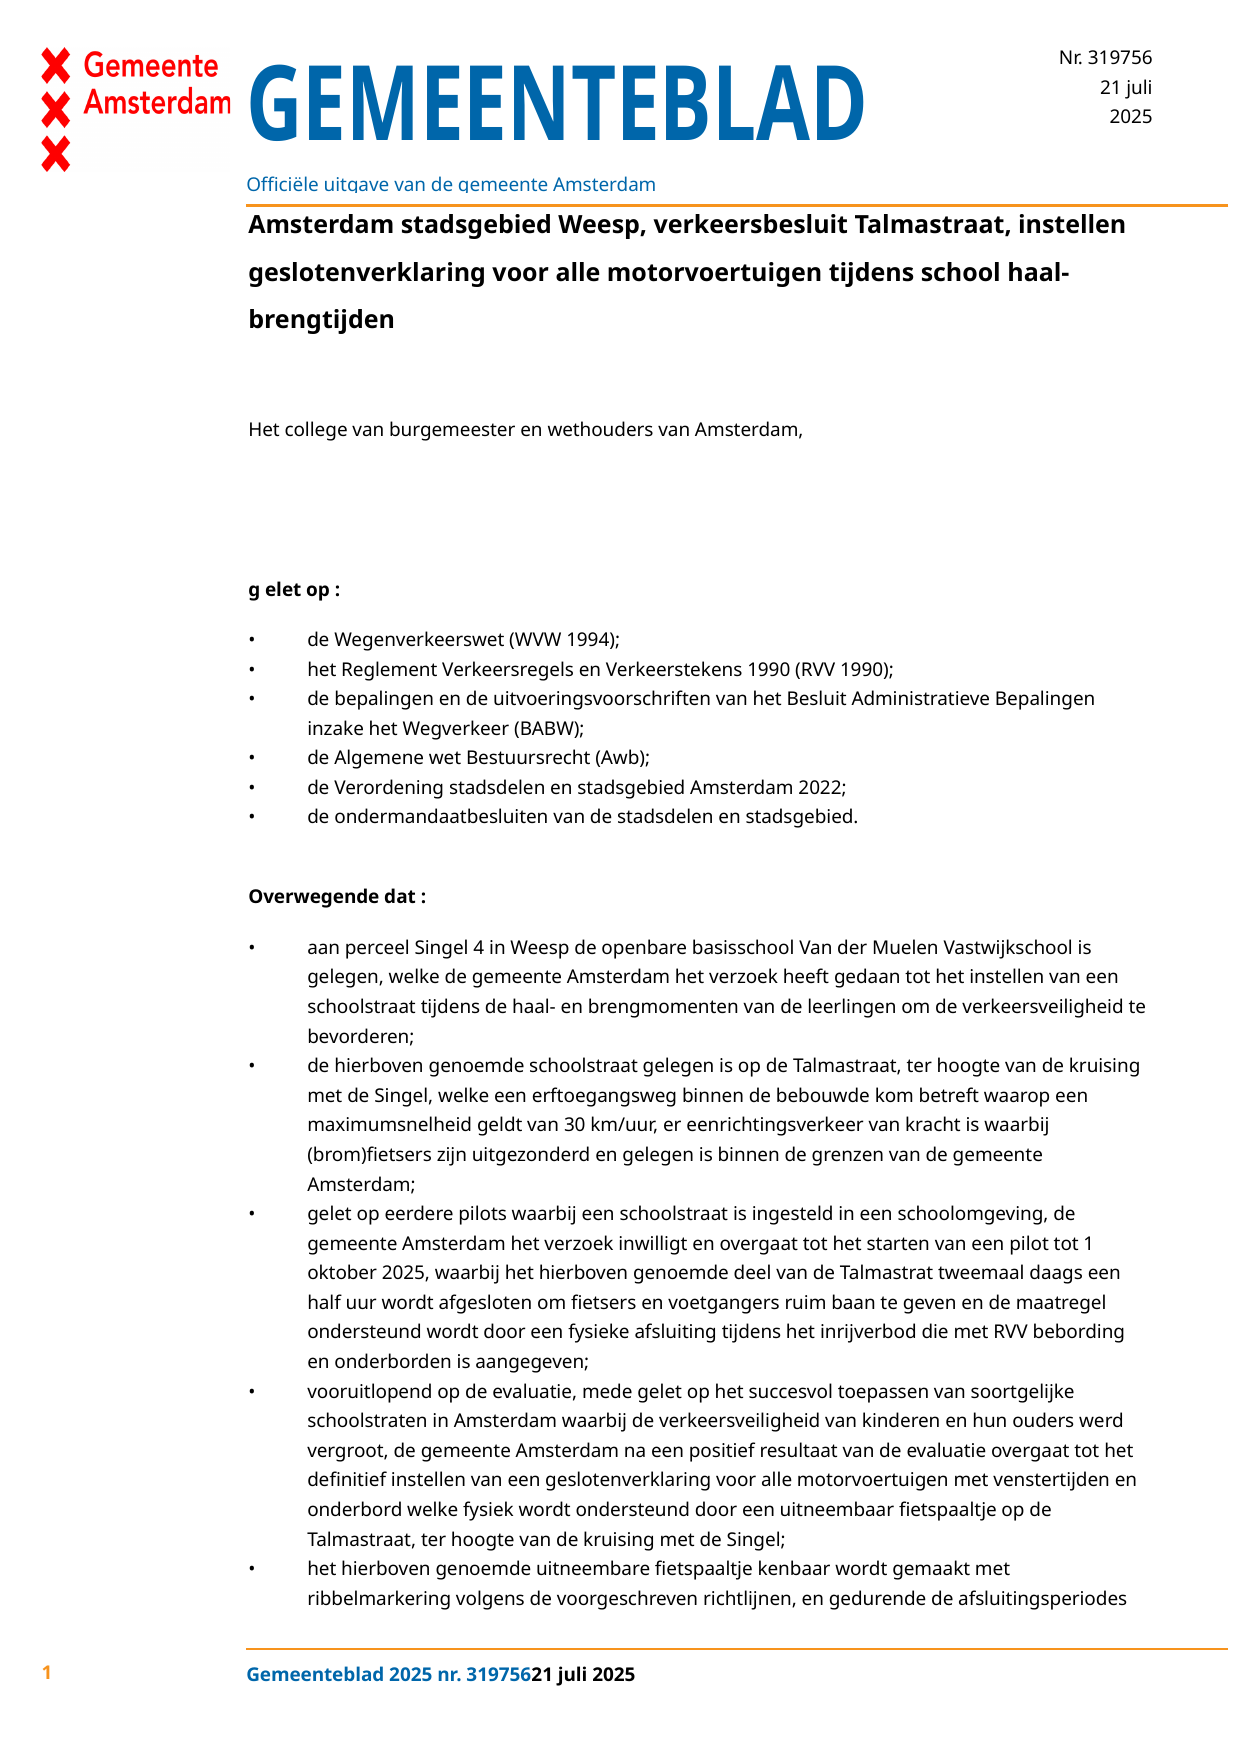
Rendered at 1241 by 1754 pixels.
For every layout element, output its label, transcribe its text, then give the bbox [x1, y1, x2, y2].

list de bepalingen en de uitvoeringsvoorschriften van het Besluit Administratieve Bepalingen inzake het Wegverkeer (BABW); [248, 685, 1152, 741]
list de ondermandaatbesluiten van de stadsdelen en stadsgebied. [248, 804, 1152, 829]
text g elet op : [248, 576, 1152, 602]
list aan perceel Singel 4 in Weesp de openbare basisschool Van der Muelen Vastwijkschool is gelegen, welke de gemeente Amsterdam het verzoek heeft gedaan tot het instellen van een schoolstraat tijdens de haal- en brengmomenten van de leerlingen om de verkeersveiligheid te bevorderen; [248, 934, 1152, 1049]
list de hierboven genoemde schoolstraat gelegen is op de Talmastraat, ter hoogte van de kruising met de Singel, welke een erftoegangsweg binnen de bebouwde kom betreft waarop een maximumsnelheid geldt van 30 km/uur, er eenrichtingsverkeer van kracht is waarbij (brom)fietsers zijn uitgezonderd en gelegen is binnen de grenzen van de gemeente Amsterdam; [248, 1052, 1152, 1197]
list de Verordening stadsdelen en stadsgebied Amsterdam 2022; [248, 774, 1152, 800]
text Het college van burgemeester en wethouders van Amsterdam, [248, 416, 1152, 442]
list het hierboven genoemde uitneembare fietspaaltje kenbaar wordt gemaakt met ribbelmarkering volgens de voorgeschreven richtlijnen, en gedurende de afsluitingsperiodes [248, 1555, 1152, 1611]
list gelet op eerdere pilots waarbij een schoolstraat is ingesteld in een schoolomgeving, de gemeente Amsterdam het verzoek inwilligt en overgaat tot het starten van een pilot tot 1 oktober 2025, waarbij het hierboven genoemde deel van de Talmastrat tweemaal daags een half uur wordt afgesloten om fietsers en voetgangers ruim baan te geven en de maatregel ondersteund wordt door een fysieke afsluiting tijdens het inrijverbod die met RVV bebording en onderborden is aangegeven; [248, 1200, 1152, 1374]
list het Reglement Verkeersregels en Verkeerstekens 1990 (RVV 1990); [248, 656, 1152, 682]
list de Wegenverkeerswet (WVW 1994); [248, 626, 1152, 652]
text Overwegende dat : [248, 884, 1152, 909]
picture [41, 47, 231, 172]
list de Algemene wet Bestuursrecht (Awb); [248, 744, 1152, 770]
list vooruitlopend op de evaluatie, mede gelet op het succesvol toepassen van soortgelijke schoolstraten in Amsterdam waarbij de verkeersveiligheid van kinderen en hun ouders werd vergroot, de gemeente Amsterdam na een positief resultaat van de evaluatie overgaat tot het definitief instellen van een geslotenverklaring voor alle motorvoertuigen met venstertijden en onderbord welke fysiek wordt ondersteund door een uitneembaar fietspaaltje op de Talmastraat, ter hoogte van de kruising met de Singel; [248, 1378, 1152, 1552]
text Amsterdam stadsgebied Weesp, verkeersbesluit Talmastraat, instellen geslotenverklaring voor alle motorvoertuigen tijdens school haal-brengtijden [248, 207, 1152, 336]
